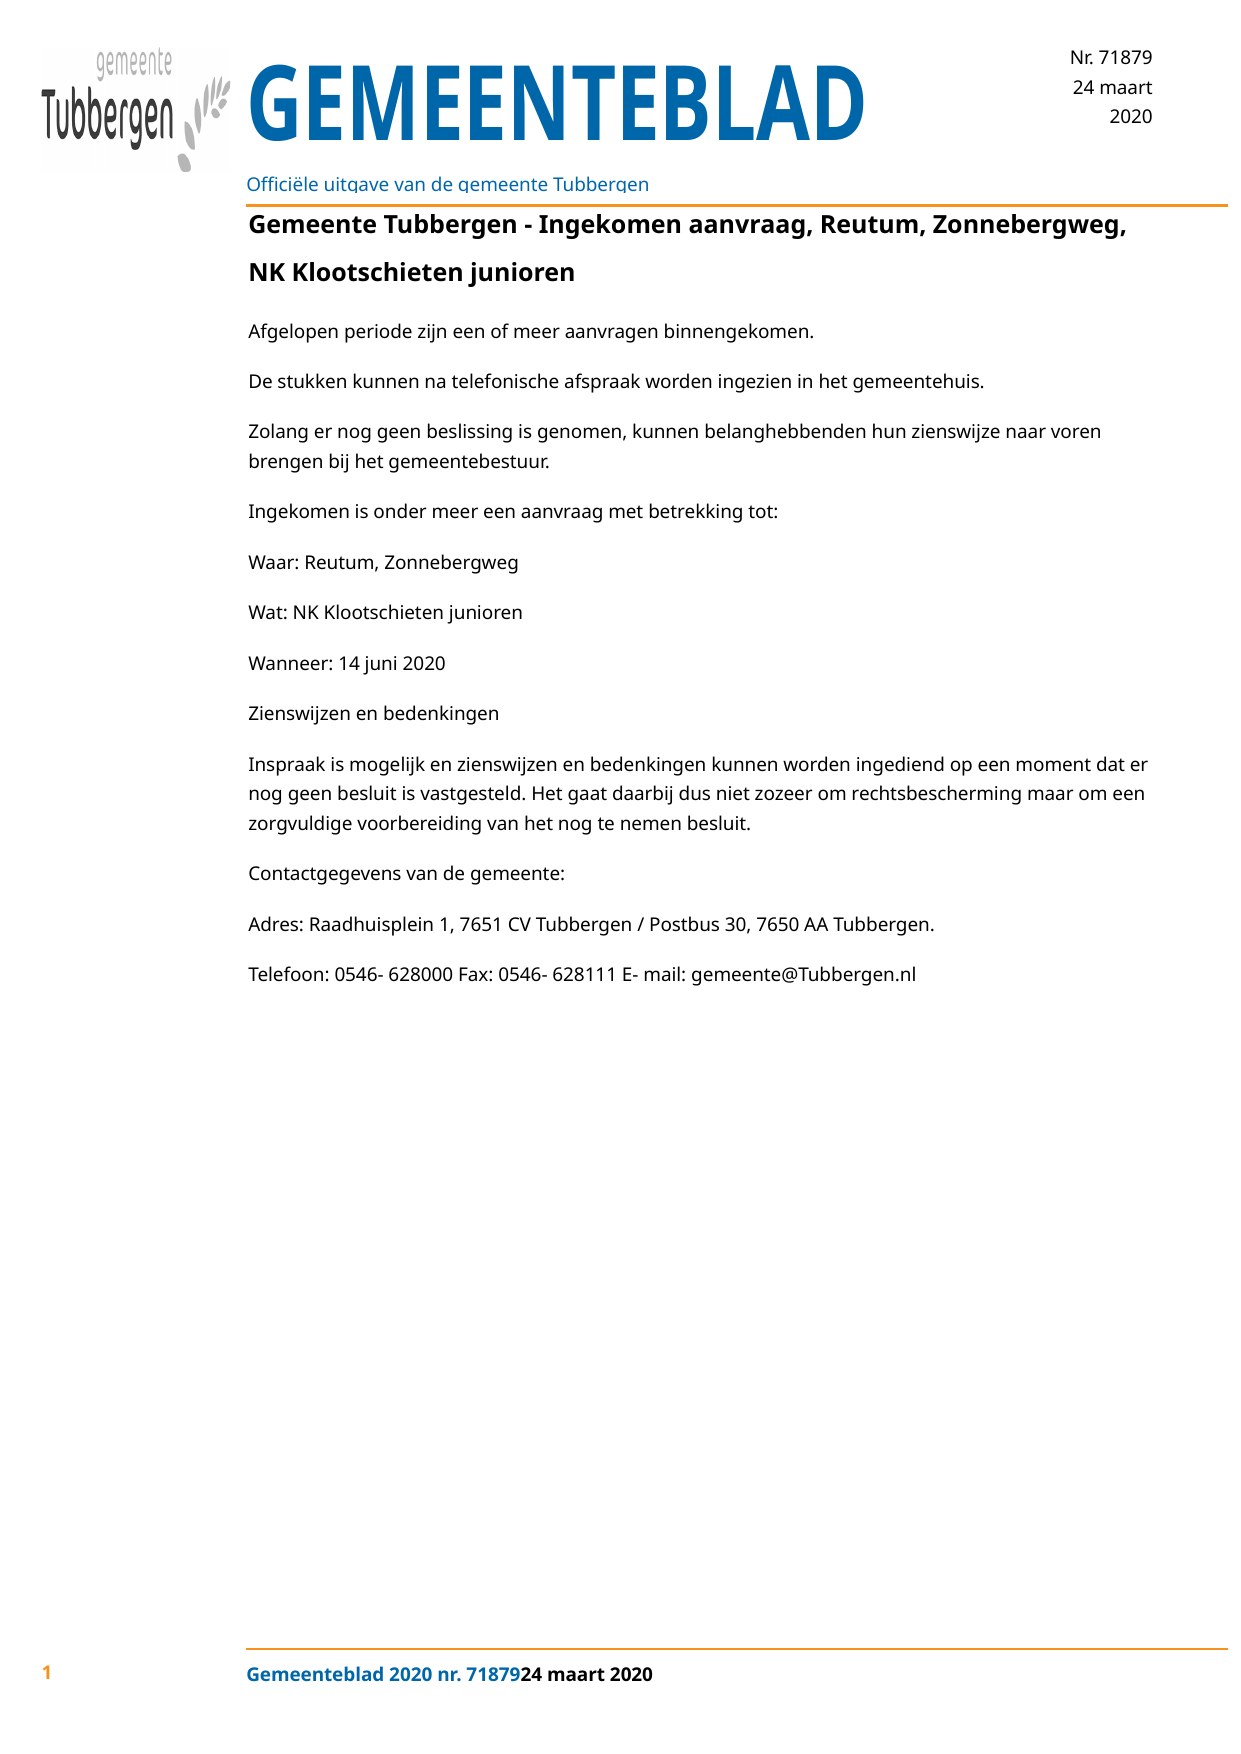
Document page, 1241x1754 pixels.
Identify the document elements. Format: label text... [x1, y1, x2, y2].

text Zolang er nog geen beslissing is genomen, kunnen belanghebbenden hun zienswijze naar voren brengen bij het gemeentebestuur. [248, 419, 1152, 474]
text De stukken kunnen na telefonische afspraak worden ingezien in het gemeentehuis. [248, 368, 1152, 394]
text Inspraak is mogelijk en zienswijzen en bedenkingen kunnen worden ingediend op een moment dat er nog geen besluit is vastgesteld. Het gaat daarbij dus niet zozeer om rechtsbescherming maar om een zorgvuldige voorbereiding van het nog te nemen besluit. [248, 751, 1152, 836]
text Contactgegevens van de gemeente: [248, 860, 1152, 886]
text Adres: Raadhuisplein 1, 7651 CV Tubbergen / Postbus 30, 7650 AA Tubbergen. [248, 911, 1152, 937]
text Ingekomen is onder meer een aanvraag met betrekking tot: [248, 499, 1152, 524]
text Gemeente Tubbergen - Ingekomen aanvraag, Reutum, Zonnebergweg, NK Klootschieten junioren [248, 207, 1152, 288]
text Afgelopen periode zijn een of meer aanvragen binnengekomen. [248, 318, 1152, 344]
text Waar: Reutum, Zonnebergweg [248, 549, 1152, 575]
text Wanneer: 14 juni 2020 [248, 650, 1152, 676]
picture [41, 47, 231, 172]
text Zienswijzen en bedenkingen [248, 700, 1152, 726]
text Telefoon: 0546- 628000 Fax: 0546- 628111 E- mail: gemeente@Tubbergen.nl [248, 961, 1152, 987]
text Wat: NK Klootschieten junioren [248, 599, 1152, 625]
